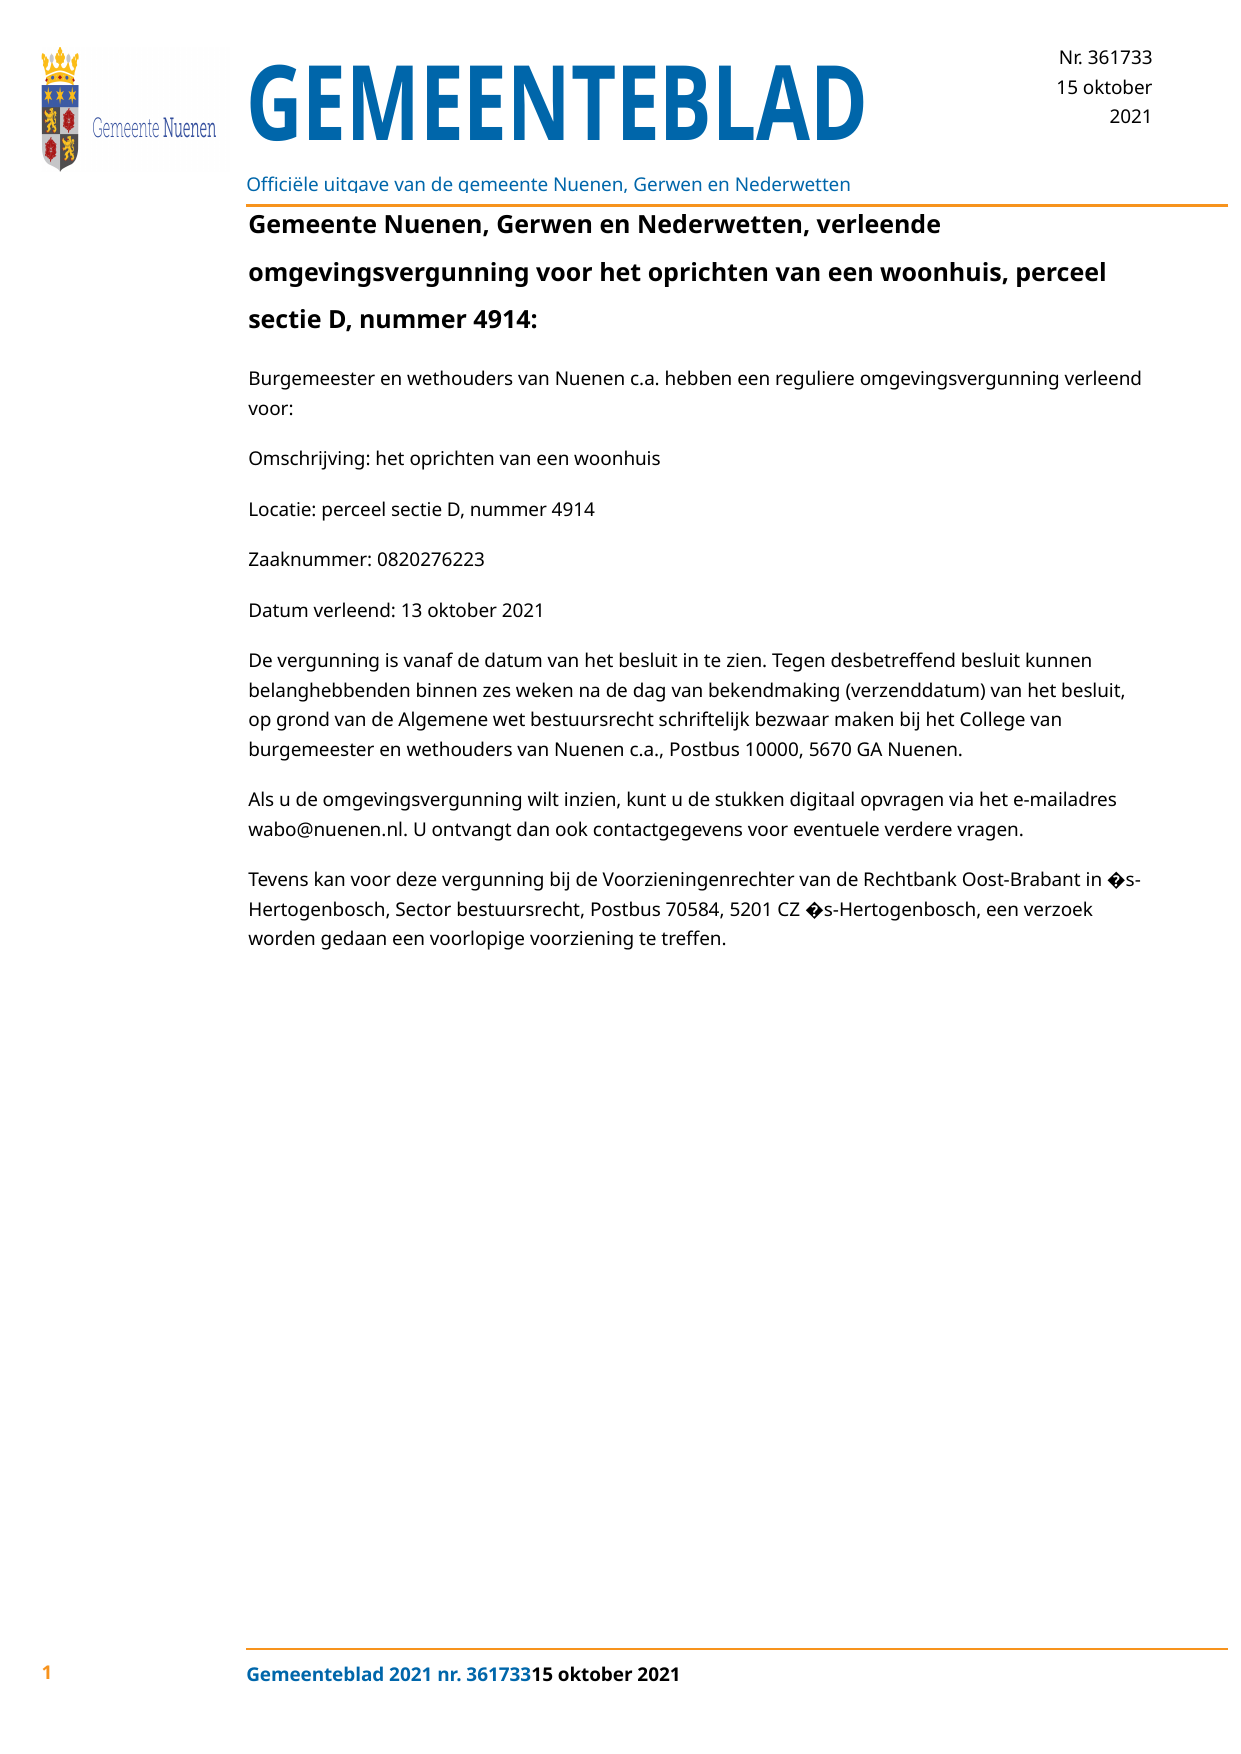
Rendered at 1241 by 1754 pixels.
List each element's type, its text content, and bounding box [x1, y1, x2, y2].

text Gemeente Nuenen, Gerwen en Nederwetten, verleende omgevingsvergunning voor het oprichten van een woonhuis, perceel sectie D, nummer 4914: [248, 207, 1152, 336]
text Burgemeester en wethouders van Nuenen c.a. hebben een reguliere omgevingsvergunning verleend voor: [248, 366, 1152, 421]
text Locatie: perceel sectie D, nummer 4914 [248, 496, 1152, 522]
text Als u de omgevingsvergunning wilt inzien, kunt u de stukken digitaal opvragen via het e-mailadres wabo@nuenen.nl. U ontvangt dan ook contactgegevens voor eventuele verdere vragen. [248, 786, 1152, 842]
picture [41, 47, 231, 172]
text Omschrijving: het oprichten van een woonhuis [248, 446, 1152, 471]
text Zaaknummer: 0820276223 [248, 546, 1152, 572]
text Tevens kan voor deze vergunning bij de Voorzieningenrechter van de Rechtbank Oost-Brabant in �s-Hertogenbosch, Sector bestuursrecht, Postbus 70584, 5201 CZ �s-Hertogenbosch, een verzoek worden gedaan een voorlopige voorziening te treffen. [248, 866, 1152, 951]
text De vergunning is vanaf de datum van het besluit in te zien. Tegen desbetreffend besluit kunnen belanghebbenden binnen zes weken na de dag van bekendmaking (verzenddatum) van het besluit, op grond van de Algemene wet bestuursrecht schriftelijk bezwaar maken bij het College van burgemeester en wethouders van Nuenen c.a., Postbus 10000, 5670 GA Nuenen. [248, 647, 1152, 762]
text Datum verleend: 13 oktober 2021 [248, 597, 1152, 622]
